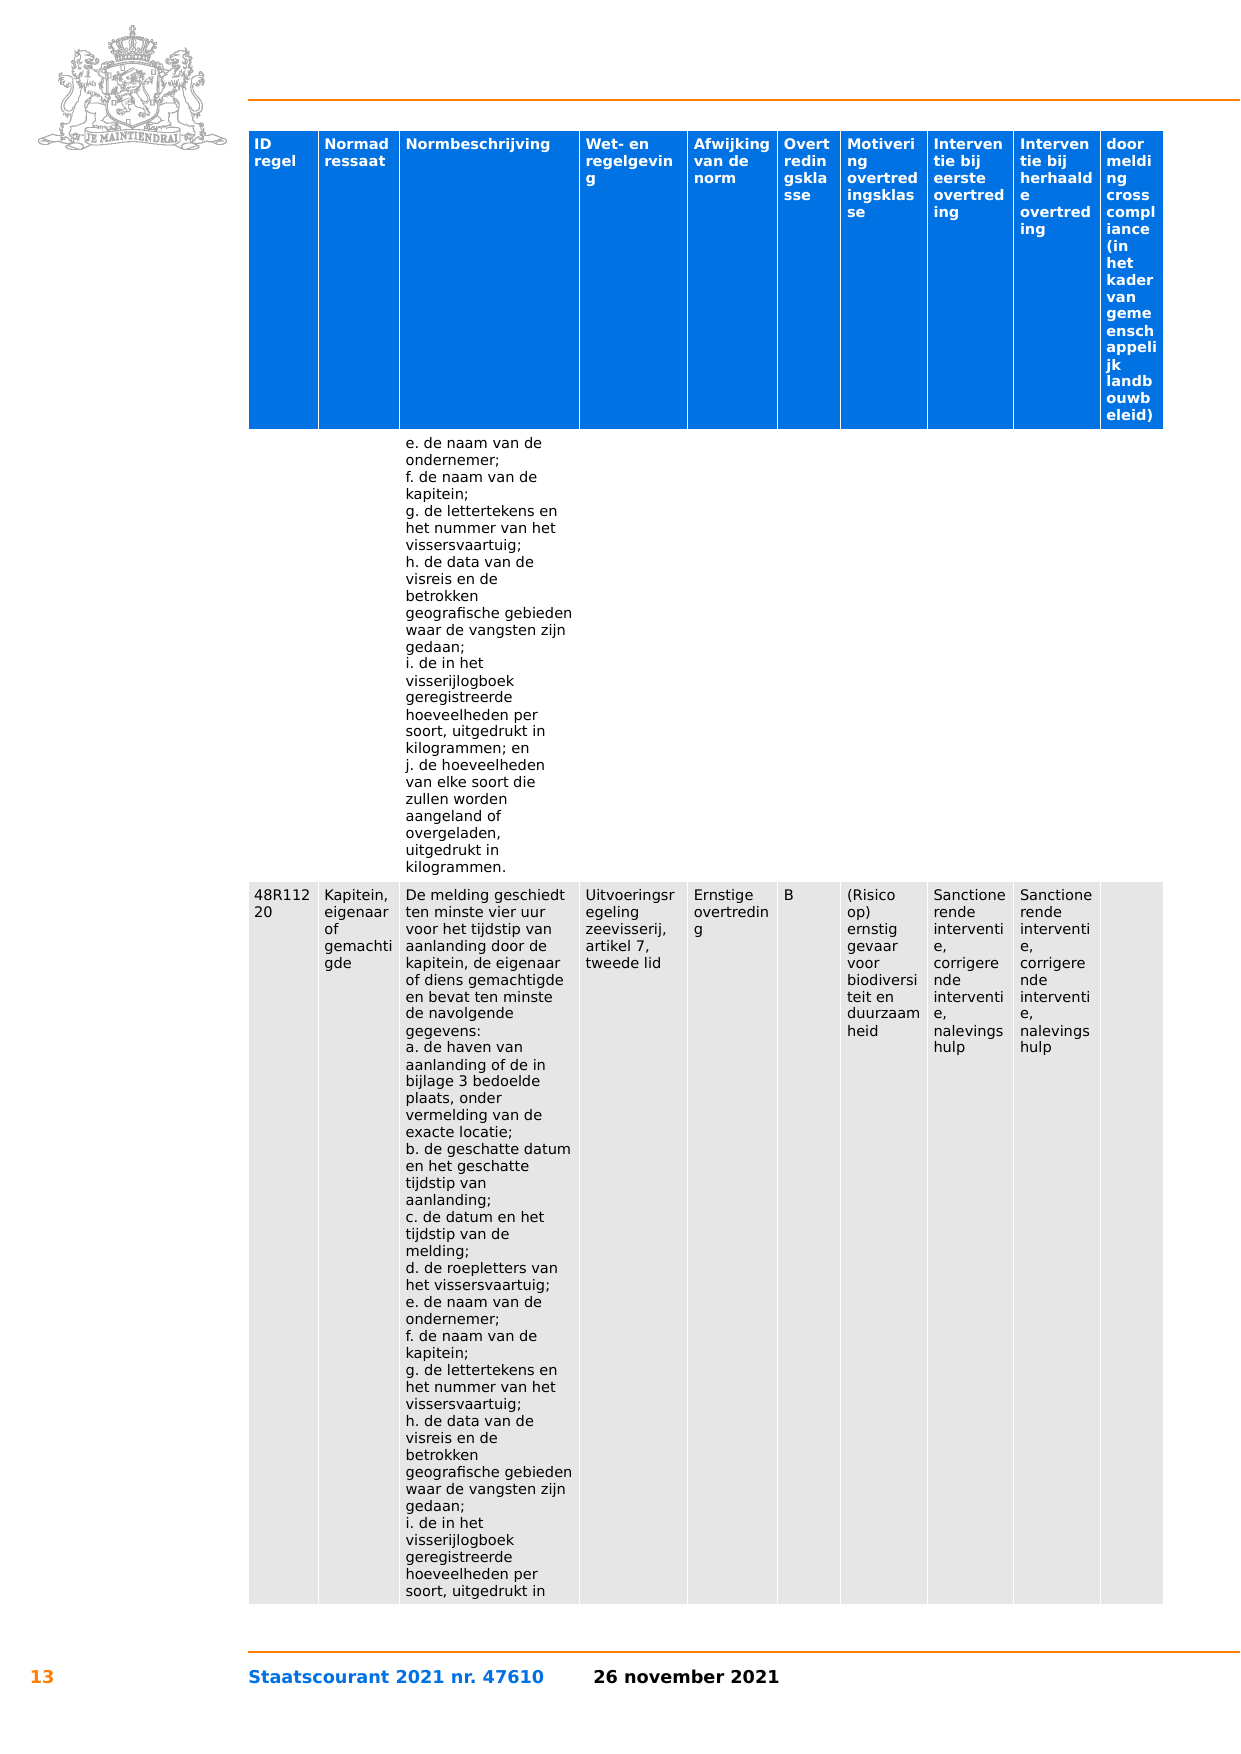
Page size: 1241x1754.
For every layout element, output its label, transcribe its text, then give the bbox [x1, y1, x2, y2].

table_header Normadressaat [319, 131, 399, 429]
table_header doormelding cross compliance (in het kader van gemeenschappelijk landbouwbeleid) [1101, 131, 1163, 429]
table_cell De melding geschiedt ten minste vier uur voor het tijdstip van aanlanding door de kapitein, de eigenaar of diens gemachtigde en bevat ten minste de navolgende gegevens: a. de haven van aanlanding of de in bijlage 3 bedoelde plaats, onder vermelding van de exacte locatie; b. de geschatte datum en het geschatte tijdstip van aanlanding; c. de datum en het tijdstip van de melding; d. de roepletters van het vissersvaartuig; e. de naam van de ondernemer; f. de naam van de kapitein; g. de lettertekens en het nummer van het vissersvaartuig; h. de data van de visreis en de betrokken geografische gebieden waar de vangsten zijn gedaan; i. de in het visserijlogboek geregistreerde hoeveelheden per soort, uitgedrukt in [400, 882, 579, 1604]
table_cell [1101, 882, 1163, 1604]
table_cell Ernstige overtreding [688, 882, 777, 1604]
table_cell [1101, 430, 1163, 881]
table_cell Sanctionerende interventie, corrigerende interventie, nalevingshulp [1014, 882, 1100, 1604]
table_cell e. de naam van de ondernemer; f. de naam van de kapitein; g. de lettertekens en het nummer van het vissersvaartuig; h. de data van de visreis en de betrokken geografische gebieden waar de vangsten zijn gedaan; i. de in het visserijlogboek geregistreerde hoeveelheden per soort, uitgedrukt in kilogrammen; en j. de hoeveelheden van elke soort die zullen worden aangeland of overgeladen, uitgedrukt in kilogrammen. [400, 430, 579, 881]
table_cell B [778, 882, 840, 1604]
table_cell Sanctionerende interventie, corrigerende interventie, nalevingshulp [928, 882, 1013, 1604]
table_cell 48R11220 [249, 882, 318, 1604]
table_cell [1014, 430, 1100, 881]
table_header Overtredingsklasse [778, 131, 840, 429]
table_cell [928, 430, 1013, 881]
table_cell [841, 430, 927, 881]
table_header ID regel [249, 131, 318, 429]
table_cell [580, 430, 687, 881]
table_cell [319, 430, 399, 881]
table_cell Uitvoeringsregeling zeevisserij, artikel 7, tweede lid [580, 882, 687, 1604]
table_header Interventie bij eerste overtreding [928, 131, 1013, 429]
table_cell [249, 430, 318, 881]
table_cell [688, 430, 777, 881]
picture [38, 25, 227, 150]
table_header Wet- en regelgeving [580, 131, 687, 429]
table_cell Kapitein, eigenaar of gemachtigde [319, 882, 399, 1604]
table_header Afwijking van de norm [688, 131, 777, 429]
table_cell [778, 430, 840, 881]
table_header Normbeschrijving [400, 131, 579, 429]
table_cell (Risico op) ernstig gevaar voor biodiversiteit en duurzaamheid [841, 882, 927, 1604]
table_header Interventie bij herhaalde overtreding [1014, 131, 1100, 429]
table_header Motivering overtredingsklasse [841, 131, 927, 429]
